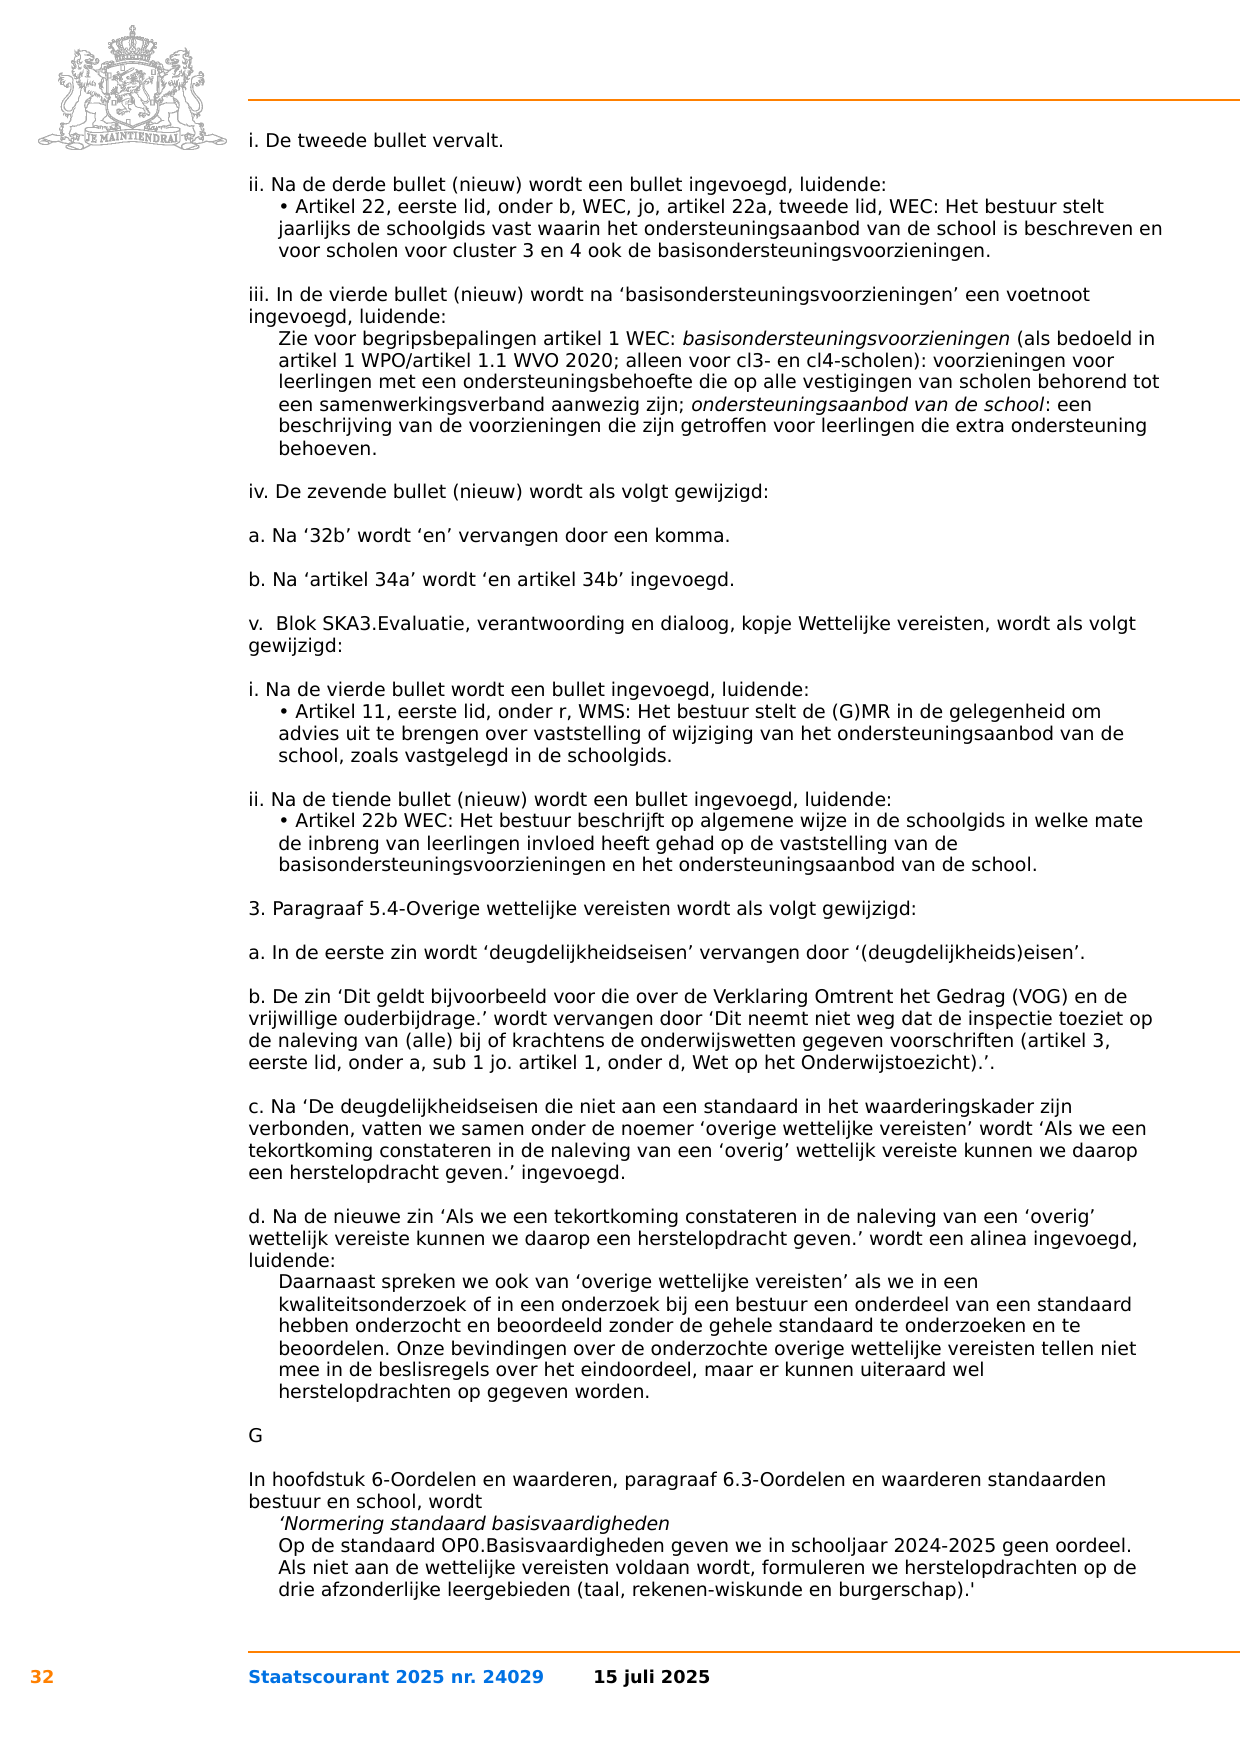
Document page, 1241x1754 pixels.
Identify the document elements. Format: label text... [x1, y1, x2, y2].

text v. Blok SKA3.Evaluatie, verantwoording en dialoog, kopje Wettelijke vereisten, wordt als volgt gewijzigd: [248, 613, 1163, 657]
text iii. In de vierde bullet (nieuw) wordt na ‘basisondersteuningsvoorzieningen’ een voetnoot ingevoegd, luidende: [248, 283, 1163, 327]
text b. Na ‘artikel 34a’ wordt ‘en artikel 34b’ ingevoegd. [248, 569, 1163, 591]
text • Artikel 11, eerste lid, onder r, WMS: Het bestuur stelt de (G)MR in de gelegenheid om advies uit te brengen over vaststelling of wijziging van het ondersteuningsaanbod van de school, zoals vastgelegd in de schoolgids. [278, 701, 1163, 767]
text c. Na ‘De deugdelijkheidseisen die niet aan een standaard in het waarderingskader zijn verbonden, vatten we samen onder de noemer ‘overige wettelijke vereisten’ wordt ‘Als we een tekortkoming constateren in de naleving van een ‘overig’ wettelijk vereiste kunnen we daarop een herstelopdracht geven.’ ingevoegd. [248, 1096, 1163, 1184]
picture [38, 25, 227, 150]
text i. De tweede bullet vervalt. [248, 130, 1163, 152]
text iv. De zevende bullet (nieuw) wordt als volgt gewijzigd: [248, 481, 1163, 503]
text Daarnaast spreken we ook van ‘overige wettelijke vereisten’ als we in een kwaliteitsonderzoek of in een onderzoek bij een bestuur een onderdeel van een standaard hebben onderzocht en beoordeeld zonder de gehele standaard te onderzoeken en te beoordelen. Onze bevindingen over de onderzochte overige wettelijke vereisten tellen niet mee in de beslisregels over het eindoordeel, maar er kunnen uiteraard wel herstelopdrachten op gegeven worden. [278, 1271, 1163, 1403]
text • Artikel 22b WEC: Het bestuur beschrijft op algemene wijze in de schoolgids in welke mate de inbreng van leerlingen invloed heeft gehad op de vaststelling van de basisondersteuningsvoorzieningen en het ondersteuningsaanbod van de school. [278, 810, 1163, 876]
text In hoofdstuk 6-Oordelen en waarderen, paragraaf 6.3-Oordelen en waarderen standaarden bestuur en school, wordt [248, 1469, 1163, 1513]
text d. Na de nieuwe zin ‘Als we een tekortkoming constateren in de naleving van een ‘overig’ wettelijk vereiste kunnen we daarop een herstelopdracht geven.’ wordt een alinea ingevoegd, luidende: [248, 1206, 1163, 1271]
text b. De zin ‘Dit geldt bijvoorbeeld voor die over de Verklaring Omtrent het Gedrag (VOG) en de vrijwillige ouderbijdrage.’ wordt vervangen door ‘Dit neemt niet weg dat de inspectie toeziet op de naleving van (alle) bij of krachtens de onderwijswetten gegeven voorschriften (artikel 3, eerste lid, onder a, sub 1 jo. artikel 1, onder d, Wet op het Onderwijstoezicht).’. [248, 986, 1163, 1074]
text ii. Na de derde bullet (nieuw) wordt een bullet ingevoegd, luidende: [248, 174, 1163, 196]
text a. In de eerste zin wordt ‘deugdelijkheidseisen’ vervangen door ‘(deugdelijkheids)eisen’. [248, 942, 1163, 964]
text Zie voor begripsbepalingen artikel 1 WEC: basisondersteuningsvoorzieningen (als bedoeld in artikel 1 WPO/artikel 1.1 WVO 2020; alleen voor cl3- en cl4-scholen): voorzieningen voor leerlingen met een ondersteuningsbehoefte die op alle vestigingen van scholen behorend tot een samenwerkingsverband aanwezig zijn; ondersteuningsaanbod van de school: een beschrijving van de voorzieningen die zijn getroffen voor leerlingen die extra ondersteuning behoeven. [278, 327, 1163, 459]
text 3. Paragraaf 5.4-Overige wettelijke vereisten wordt als volgt gewijzigd: [248, 898, 1163, 920]
text G [248, 1425, 1163, 1447]
text i. Na de vierde bullet wordt een bullet ingevoegd, luidende: [248, 679, 1163, 701]
text • Artikel 22, eerste lid, onder b, WEC, jo, artikel 22a, tweede lid, WEC: Het bestuur stelt jaarlijks de schoolgids vast waarin het ondersteuningsaanbod van de school is beschreven en voor scholen voor cluster 3 en 4 ook de basisondersteuningsvoorzieningen. [278, 196, 1163, 262]
text ‘Normering standaard basisvaardigheden [278, 1513, 1163, 1535]
text a. Na ‘32b’ wordt ‘en’ vervangen door een komma. [248, 525, 1163, 547]
text Op de standaard OP0.Basisvaardigheden geven we in schooljaar 2024-2025 geen oordeel. Als niet aan de wettelijke vereisten voldaan wordt, formuleren we herstelopdrachten op de drie afzonderlijke leergebieden (taal, rekenen-wiskunde en burgerschap).' [278, 1535, 1163, 1601]
text ii. Na de tiende bullet (nieuw) wordt een bullet ingevoegd, luidende: [248, 788, 1163, 810]
